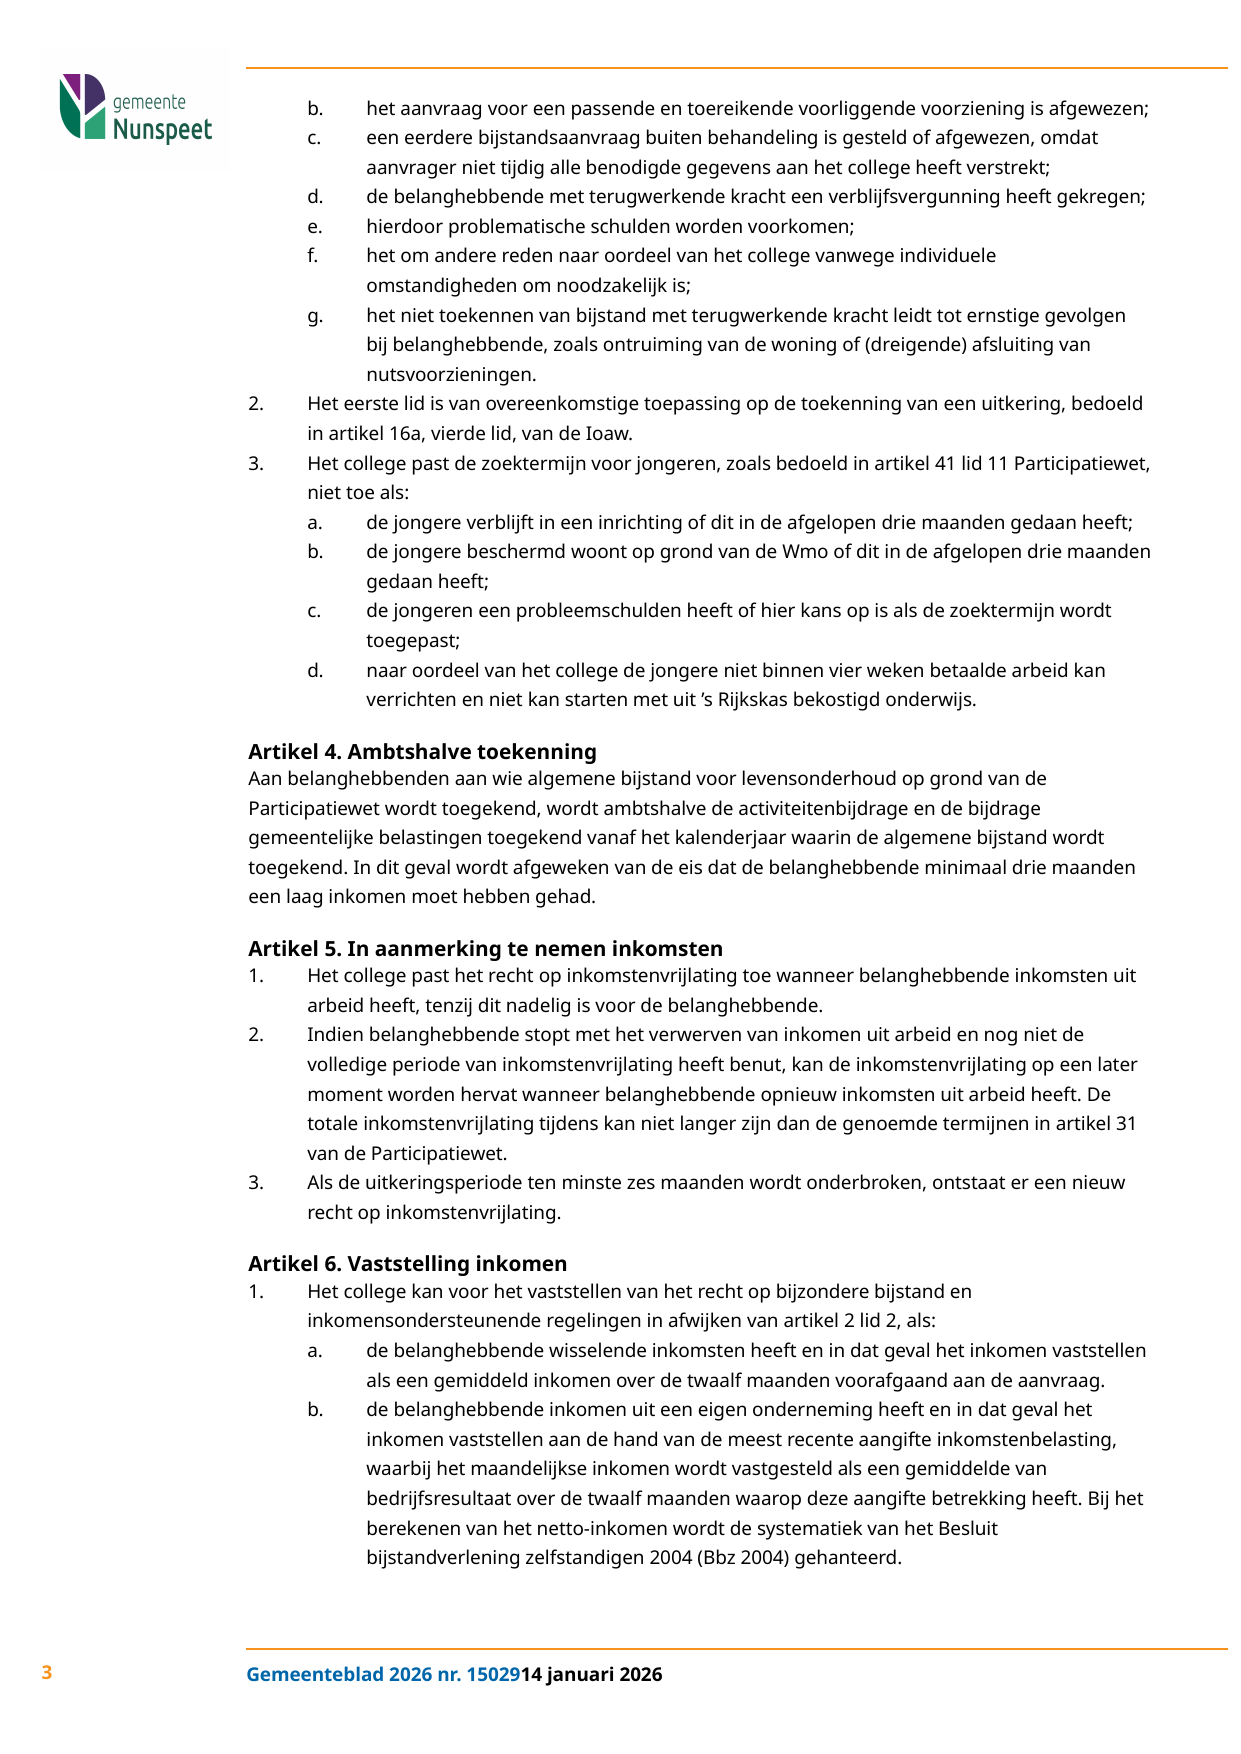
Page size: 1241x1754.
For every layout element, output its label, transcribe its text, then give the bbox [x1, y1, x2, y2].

list hierdoor problematische schulden worden voorkomen; [307, 213, 1152, 239]
list Het college kan voor het vaststellen van het recht op bijzondere bijstand en inkomensondersteunende regelingen in afwijken van artikel 2 lid 2, als: [248, 1278, 1152, 1333]
list Het college past de zoektermijn voor jongeren, zoals bedoeld in artikel 41 lid 11 Participatiewet, niet toe als: [248, 450, 1152, 505]
list de belanghebbende inkomen uit een eigen onderneming heeft en in dat geval het inkomen vaststellen aan de hand van de meest recente aangifte inkomstenbelasting, waarbij het maandelijkse inkomen wordt vastgesteld als een gemiddelde van bedrijfsresultaat over de twaalf maanden waarop deze aangifte betrekking heeft. Bij het berekenen van het netto-inkomen wordt de systematiek van het Besluit bijstandverlening zelfstandigen 2004 (Bbz 2004) gehanteerd. [307, 1396, 1152, 1570]
list de jongere beschermd woont op grond van de Wmo of dit in de afgelopen drie maanden gedaan heeft; [307, 538, 1152, 594]
text Artikel 6. Vaststelling inkomen [248, 1249, 1152, 1278]
picture [41, 47, 231, 172]
list het niet toekennen van bijstand met terugwerkende kracht leidt tot ernstige gevolgen bij belanghebbende, zoals ontruiming van de woning of (dreigende) afsluiting van nutsvoorzieningen. [307, 302, 1152, 387]
list Het college past het recht op inkomstenvrijlating toe wanneer belanghebbende inkomsten uit arbeid heeft, tenzij dit nadelig is voor de belanghebbende. [248, 962, 1152, 1018]
list een eerdere bijstandsaanvraag buiten behandeling is gesteld of afgewezen, omdat aanvrager niet tijdig alle benodigde gegevens aan het college heeft verstrekt; [307, 124, 1152, 180]
list Het eerste lid is van overeenkomstige toepassing op de toekenning van een uitkering, bedoeld in artikel 16a, vierde lid, van de Ioaw. [248, 391, 1152, 446]
list de belanghebbende met terugwerkende kracht een verblijfsvergunning heeft gekregen; [307, 183, 1152, 209]
list Indien belanghebbende stopt met het verwerven van inkomen uit arbeid en nog niet de volledige periode van inkomstenvrijlating heeft benut, kan de inkomstenvrijlating op een later moment worden hervat wanneer belanghebbende opnieuw inkomsten uit arbeid heeft. De totale inkomstenvrijlating tijdens kan niet langer zijn dan de genoemde termijnen in artikel 31 van de Participatiewet. [248, 1022, 1152, 1166]
list de jongere verblijft in een inrichting of dit in de afgelopen drie maanden gedaan heeft; [307, 509, 1152, 535]
list het aanvraag voor een passende en toereikende voorliggende voorziening is afgewezen; [307, 95, 1152, 121]
list de belanghebbende wisselende inkomsten heeft en in dat geval het inkomen vaststellen als een gemiddeld inkomen over de twaalf maanden voorafgaand aan de aanvraag. [307, 1337, 1152, 1392]
list Als de uitkeringsperiode ten minste zes maanden wordt onderbroken, ontstaat er een nieuw recht op inkomstenvrijlating. [248, 1169, 1152, 1225]
list naar oordeel van het college de jongere niet binnen vier weken betaalde arbeid kan verrichten en niet kan starten met uit ’s Rijkskas bekostigd onderwijs. [307, 657, 1152, 712]
text Artikel 4. Ambtshalve toekenning [248, 737, 1152, 765]
list de jongeren een probleemschulden heeft of hier kans op is als de zoektermijn wordt toegepast; [307, 598, 1152, 653]
text Artikel 5. In aanmerking te nemen inkomsten [248, 934, 1152, 962]
list het om andere reden naar oordeel van het college vanwege individuele omstandigheden om noodzakelijk is; [307, 243, 1152, 298]
text Aan belanghebbenden aan wie algemene bijstand voor levensonderhoud op grond van de Participatiewet wordt toegekend, wordt ambtshalve de activiteitenbijdrage en de bijdrage gemeentelijke belastingen toegekend vanaf het kalenderjaar waarin de algemene bijstand wordt toegekend. In dit geval wordt afgeweken van de eis dat de belanghebbende minimaal drie maanden een laag inkomen moet hebben gehad. [248, 765, 1152, 909]
